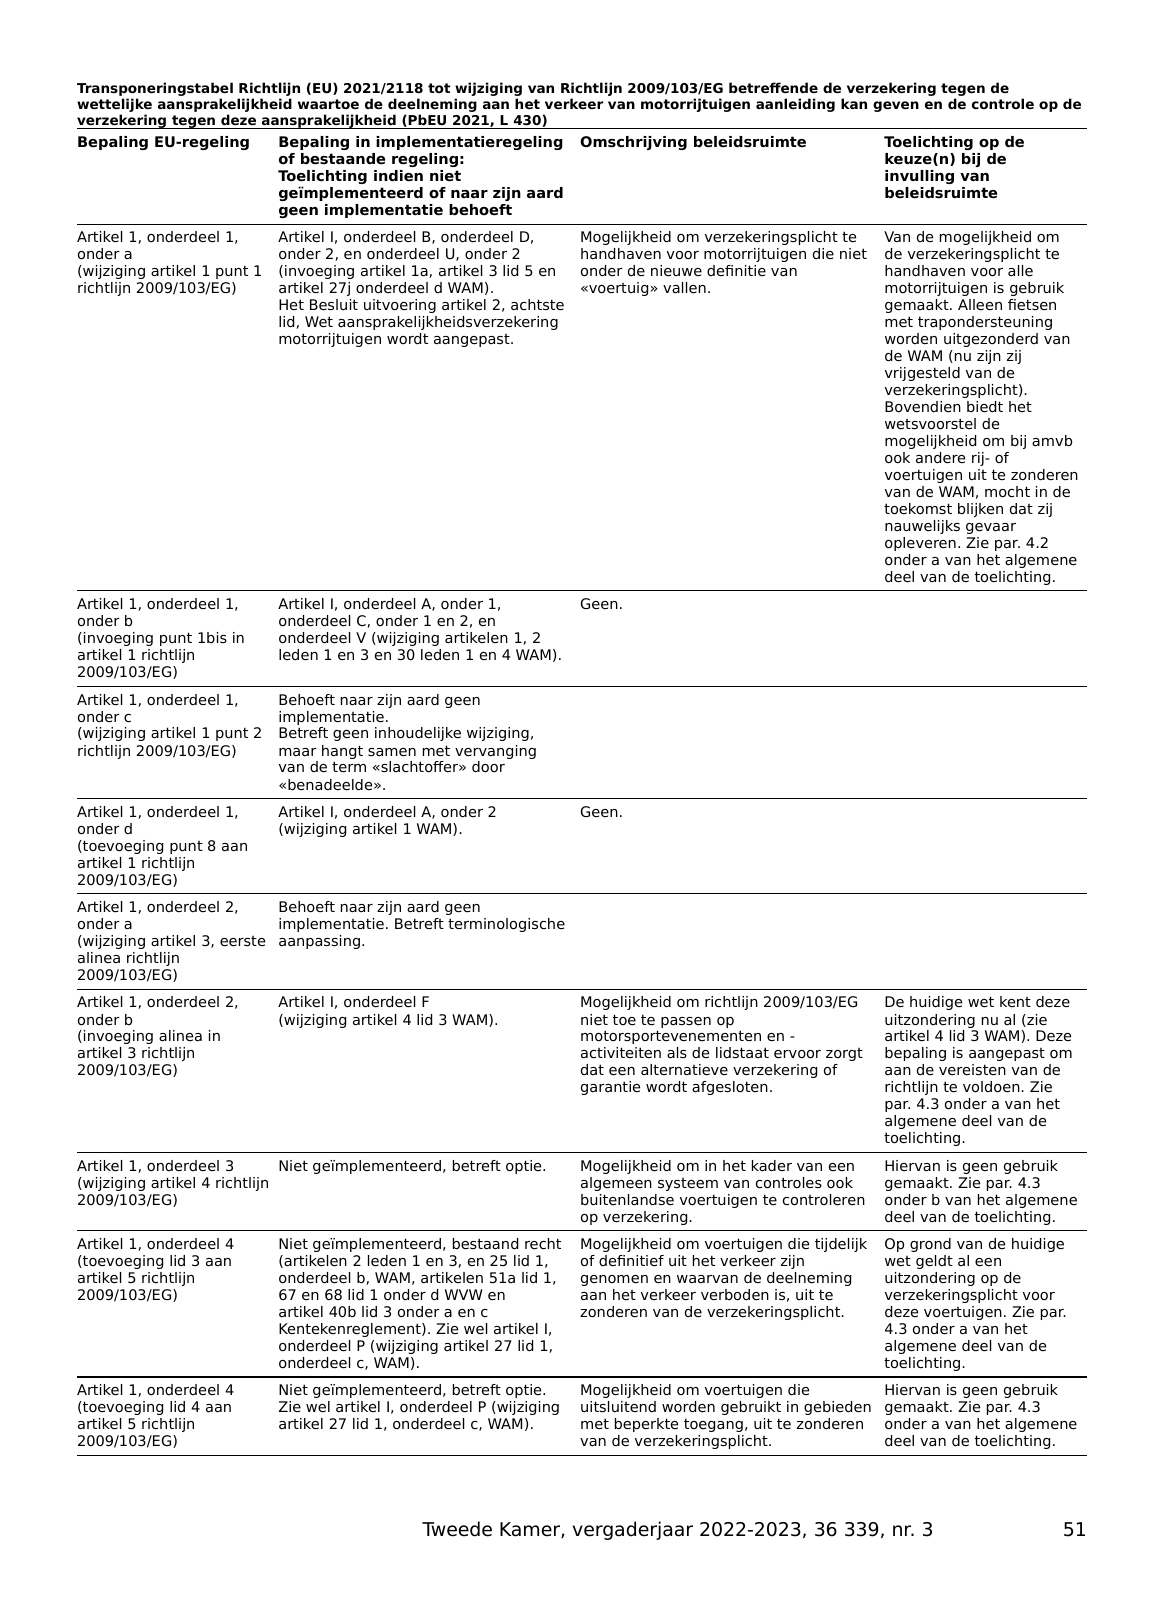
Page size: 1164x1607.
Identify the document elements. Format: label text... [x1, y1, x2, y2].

table_cell Artikel 1, onderdeel 3 (wijziging artikel 4 richtlijn 2009/103/EG) [77, 1153, 272, 1230]
table_cell Mogelijkheid om voertuigen die tijdelijk of definitief uit het verkeer zijn genomen en waarvan de deelneming aan het verkeer verboden is, uit te zonderen van de verzekeringsplicht. [574, 1231, 878, 1376]
table_cell Niet geïmplementeerd, bestaand recht (artikelen 2 leden 1 en 3, en 25 lid 1, onderdeel b, WAM, artikelen 51a lid 1, 67 en 68 lid 1 onder d WVW en artikel 40b lid 3 onder a en c Kentekenreglement). Zie wel artikel I, onderdeel P (wijziging artikel 27 lid 1, onderdeel c, WAM). [272, 1231, 574, 1376]
table_cell Bepaling in implementatieregeling of bestaande regeling: Toelichting indien niet geïmplementeerd of naar zijn aard geen implementatie behoeft [272, 129, 574, 223]
table_cell Geen. [574, 799, 878, 893]
table_cell Mogelijkheid om richtlijn 2009/103/EG niet toe te passen op motorsportevenementen en -activiteiten als de lidstaat ervoor zorgt dat een alternatieve verzekering of garantie wordt afgesloten. [574, 990, 878, 1152]
table_cell Geen. [574, 591, 878, 686]
table_header Transponeringstabel Richtlijn (EU) 2021/2118 tot wijziging van Richtlijn 2009/103/EG betreffende de verzekering tegen de wettelijke aansprakelijkheid waartoe de deelneming aan het verkeer van motorrijtuigen aanleiding kan geven en de controle op de verzekering tegen deze aansprakelijkheid (PbEU 2021, L 430) [77, 81, 1087, 128]
table_cell Behoeft naar zijn aard geen implementatie. Betreft terminologische aanpassing. [272, 894, 574, 989]
table_cell Hiervan is geen gebruik gemaakt. Zie par. 4.3 onder b van het algemene deel van de toelichting. [878, 1153, 1087, 1230]
table_cell Artikel I, onderdeel F (wijziging artikel 4 lid 3 WAM). [272, 990, 574, 1152]
table_cell [574, 687, 878, 798]
table_cell Artikel 1, onderdeel 4 (toevoeging lid 4 aan artikel 5 richtlijn 2009/103/EG) [77, 1378, 272, 1455]
table_cell Omschrijving beleidsruimte [574, 129, 878, 223]
table_cell Mogelijkheid om voertuigen die uitsluitend worden gebruikt in gebieden met beperkte toegang, uit te zonderen van de verzekeringsplicht. [574, 1378, 878, 1455]
table_cell Behoeft naar zijn aard geen implementatie. Betreft geen inhoudelijke wijziging, maar hangt samen met vervanging van de term «slachtoffer» door «benadeelde». [272, 687, 574, 798]
table_cell Hiervan is geen gebruik gemaakt. Zie par. 4.3 onder a van het algemene deel van de toelichting. [878, 1378, 1087, 1455]
table_cell [878, 799, 1087, 893]
table_cell Artikel 1, onderdeel 1, onder d (toevoeging punt 8 aan artikel 1 richtlijn 2009/103/EG) [77, 799, 272, 893]
table_cell Van de mogelijkheid om de verzekeringsplicht te handhaven voor alle motorrijtuigen is gebruik gemaakt. Alleen fietsen met trapondersteuning worden uitgezonderd van de WAM (nu zijn zij vrijgesteld van de verzekeringsplicht). Bovendien biedt het wetsvoorstel de mogelijkheid om bij amvb ook andere rij- of voertuigen uit te zonderen van de WAM, mocht in de toekomst blijken dat zij nauwelijks gevaar opleveren. Zie par. 4.2 onder a van het algemene deel van de toelichting. [878, 225, 1087, 590]
table_cell Niet geïmplementeerd, betreft optie. [272, 1153, 574, 1230]
table_cell Mogelijkheid om verzekeringsplicht te handhaven voor motorrijtuigen die niet onder de nieuwe definitie van «voertuig» vallen. [574, 225, 878, 590]
table_cell Artikel 1, onderdeel 2, onder a (wijziging artikel 3, eerste alinea richtlijn 2009/103/EG) [77, 894, 272, 989]
table_cell Artikel 1, onderdeel 1, onder b (invoeging punt 1bis in artikel 1 richtlijn 2009/103/EG) [77, 591, 272, 686]
table_cell Artikel I, onderdeel A, onder 2 (wijziging artikel 1 WAM). [272, 799, 574, 893]
table_cell Artikel 1, onderdeel 1, onder c (wijziging artikel 1 punt 2 richtlijn 2009/103/EG) [77, 687, 272, 798]
table_cell Toelichting op de keuze(n) bij de invulling van beleidsruimte [878, 129, 1087, 223]
table_cell Artikel I, onderdeel A, onder 1, onderdeel C, onder 1 en 2, en onderdeel V (wijziging artikelen 1, 2 leden 1 en 3 en 30 leden 1 en 4 WAM). [272, 591, 574, 686]
table_cell Niet geïmplementeerd, betreft optie. Zie wel artikel I, onderdeel P (wijziging artikel 27 lid 1, onderdeel c, WAM). [272, 1378, 574, 1455]
table_cell Mogelijkheid om in het kader van een algemeen systeem van controles ook buitenlandse voertuigen te controleren op verzekering. [574, 1153, 878, 1230]
table_cell [574, 894, 878, 989]
table_cell [878, 591, 1087, 686]
table_cell [878, 687, 1087, 798]
table_cell Artikel I, onderdeel B, onderdeel D, onder 2, en onderdeel U, onder 2 (invoeging artikel 1a, artikel 3 lid 5 en artikel 27j onderdeel d WAM). Het Besluit uitvoering artikel 2, achtste lid, Wet aansprakelijkheidsverzekering motorrijtuigen wordt aangepast. [272, 225, 574, 590]
table_cell Artikel 1, onderdeel 4 (toevoeging lid 3 aan artikel 5 richtlijn 2009/103/EG) [77, 1231, 272, 1376]
table_cell Bepaling EU-regeling [77, 129, 272, 223]
table_cell Op grond van de huidige wet geldt al een uitzondering op de verzekeringsplicht voor deze voertuigen. Zie par. 4.3 onder a van het algemene deel van de toelichting. [878, 1231, 1087, 1376]
table_cell De huidige wet kent deze uitzondering nu al (zie artikel 4 lid 3 WAM). Deze bepaling is aangepast om aan de vereisten van de richtlijn te voldoen. Zie par. 4.3 onder a van het algemene deel van de toelichting. [878, 990, 1087, 1152]
table_cell Artikel 1, onderdeel 2, onder b (invoeging alinea in artikel 3 richtlijn 2009/103/EG) [77, 990, 272, 1152]
table_cell Artikel 1, onderdeel 1, onder a (wijziging artikel 1 punt 1 richtlijn 2009/103/EG) [77, 225, 272, 590]
table_cell [878, 894, 1087, 989]
